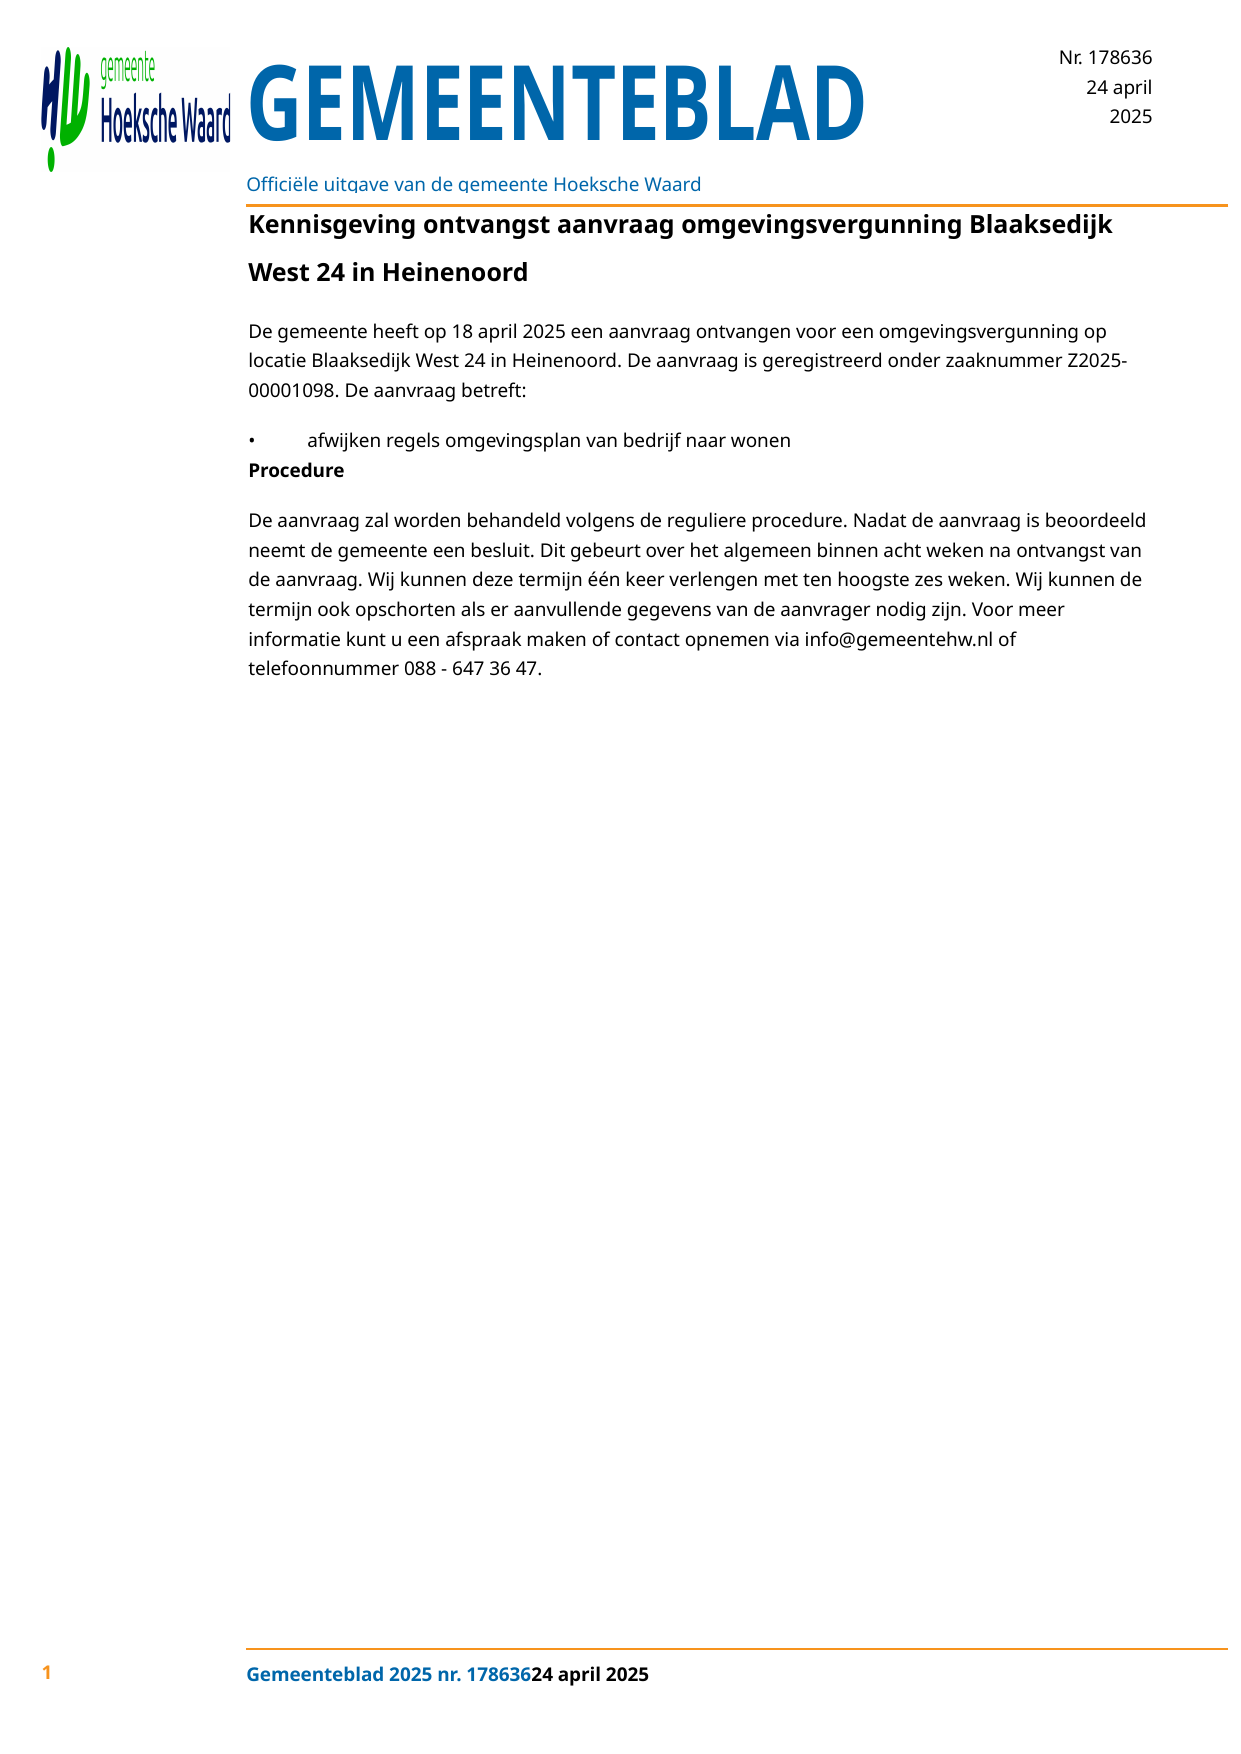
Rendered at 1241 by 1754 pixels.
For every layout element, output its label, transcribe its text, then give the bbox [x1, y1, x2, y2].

text Procedure [248, 457, 1152, 483]
text De aanvraag zal worden behandeld volgens de reguliere procedure. Nadat de aanvraag is beoordeeld neemt de gemeente een besluit. Dit gebeurt over het algemeen binnen acht weken na ontvangst van de aanvraag. Wij kunnen deze termijn één keer verlengen met ten hoogste zes weken. Wij kunnen de termijn ook opschorten als er aanvullende gegevens van de aanvrager nodig zijn. Voor meer informatie kunt u een afspraak maken of contact opnemen via info@gemeentehw.nl of telefoonnummer 088 - 647 36 47. [248, 507, 1152, 681]
text Kennisgeving ontvangst aanvraag omgevingsvergunning Blaaksedijk West 24 in Heinenoord [248, 207, 1152, 288]
picture [41, 47, 231, 172]
list afwijken regels omgevingsplan van bedrijf naar wonen [248, 427, 1152, 453]
text De gemeente heeft op 18 april 2025 een aanvraag ontvangen voor een omgevingsvergunning op locatie Blaaksedijk West 24 in Heinenoord. De aanvraag is geregistreerd onder zaaknummer Z2025-00001098. De aanvraag betreft: [248, 318, 1152, 403]
